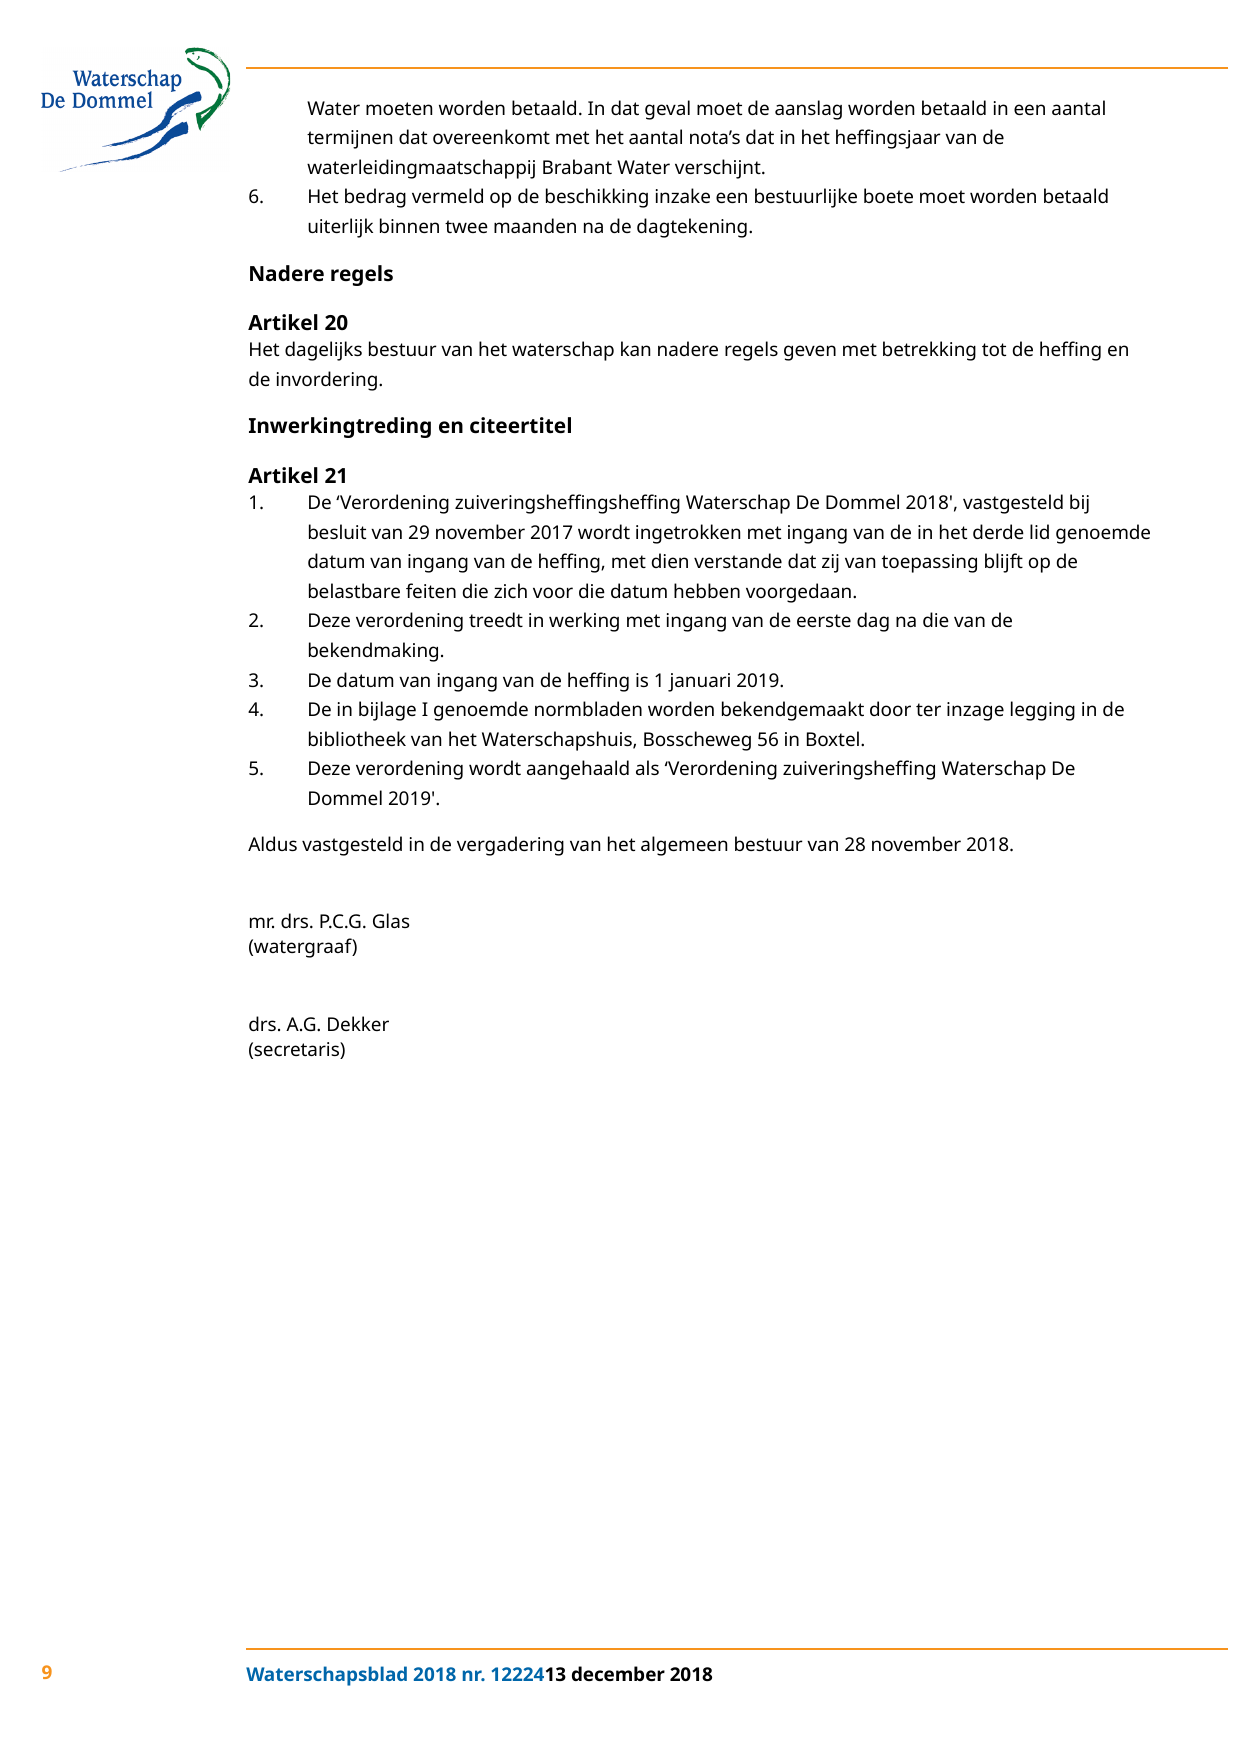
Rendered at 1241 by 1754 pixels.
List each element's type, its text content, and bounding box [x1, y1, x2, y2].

list Deze verordening treedt in werking met ingang van de eerste dag na die van de bekendmaking. [248, 608, 1152, 663]
text (secretaris) [248, 1037, 1152, 1062]
text Artikel 20 [248, 308, 1152, 336]
text Inwerkingtreding en citeertitel [248, 412, 1152, 440]
text (watergraaf) [248, 934, 1152, 959]
list Water moeten worden betaald. In dat geval moet de aanslag worden betaald in een aantal termijnen dat overeenkomt met het aantal nota’s dat in het heffingsjaar van de waterleidingmaatschappij Brabant Water verschijnt. [248, 95, 1152, 180]
text Aldus vastgesteld in de vergadering van het algemeen bestuur van 28 november 2018. [248, 831, 1152, 857]
text drs. A.G. Dekker [248, 1011, 1152, 1037]
text Het dagelijks bestuur van het waterschap kan nadere regels geven met betrekking tot de heffing en de invordering. [248, 336, 1152, 392]
text mr. drs. P.C.G. Glas [248, 908, 1152, 934]
list De ‘Verordening zuiveringsheffingsheffing Waterschap De Dommel 2018', vastgesteld bij besluit van 29 november 2017 wordt ingetrokken met ingang van de in het derde lid genoemde datum van ingang van de heffing, met dien verstande dat zij van toepassing blijft op de belastbare feiten die zich voor die datum hebben voorgedaan. [248, 489, 1152, 604]
list Het bedrag vermeld op de beschikking inzake een bestuurlijke boete moet worden betaald uiterlijk binnen twee maanden na de dagtekening. [248, 183, 1152, 239]
picture [41, 47, 231, 172]
list De in bijlage I genoemde normbladen worden bekendgemaakt door ter inzage legging in de bibliotheek van het Waterschapshuis, Bosscheweg 56 in Boxtel. [248, 696, 1152, 752]
text Nadere regels [248, 259, 1152, 287]
list Deze verordening wordt aangehaald als ‘Verordening zuiveringsheffing Waterschap De Dommel 2019'. [248, 756, 1152, 811]
text Artikel 21 [248, 461, 1152, 489]
list De datum van ingang van de heffing is 1 januari 2019. [248, 667, 1152, 693]
